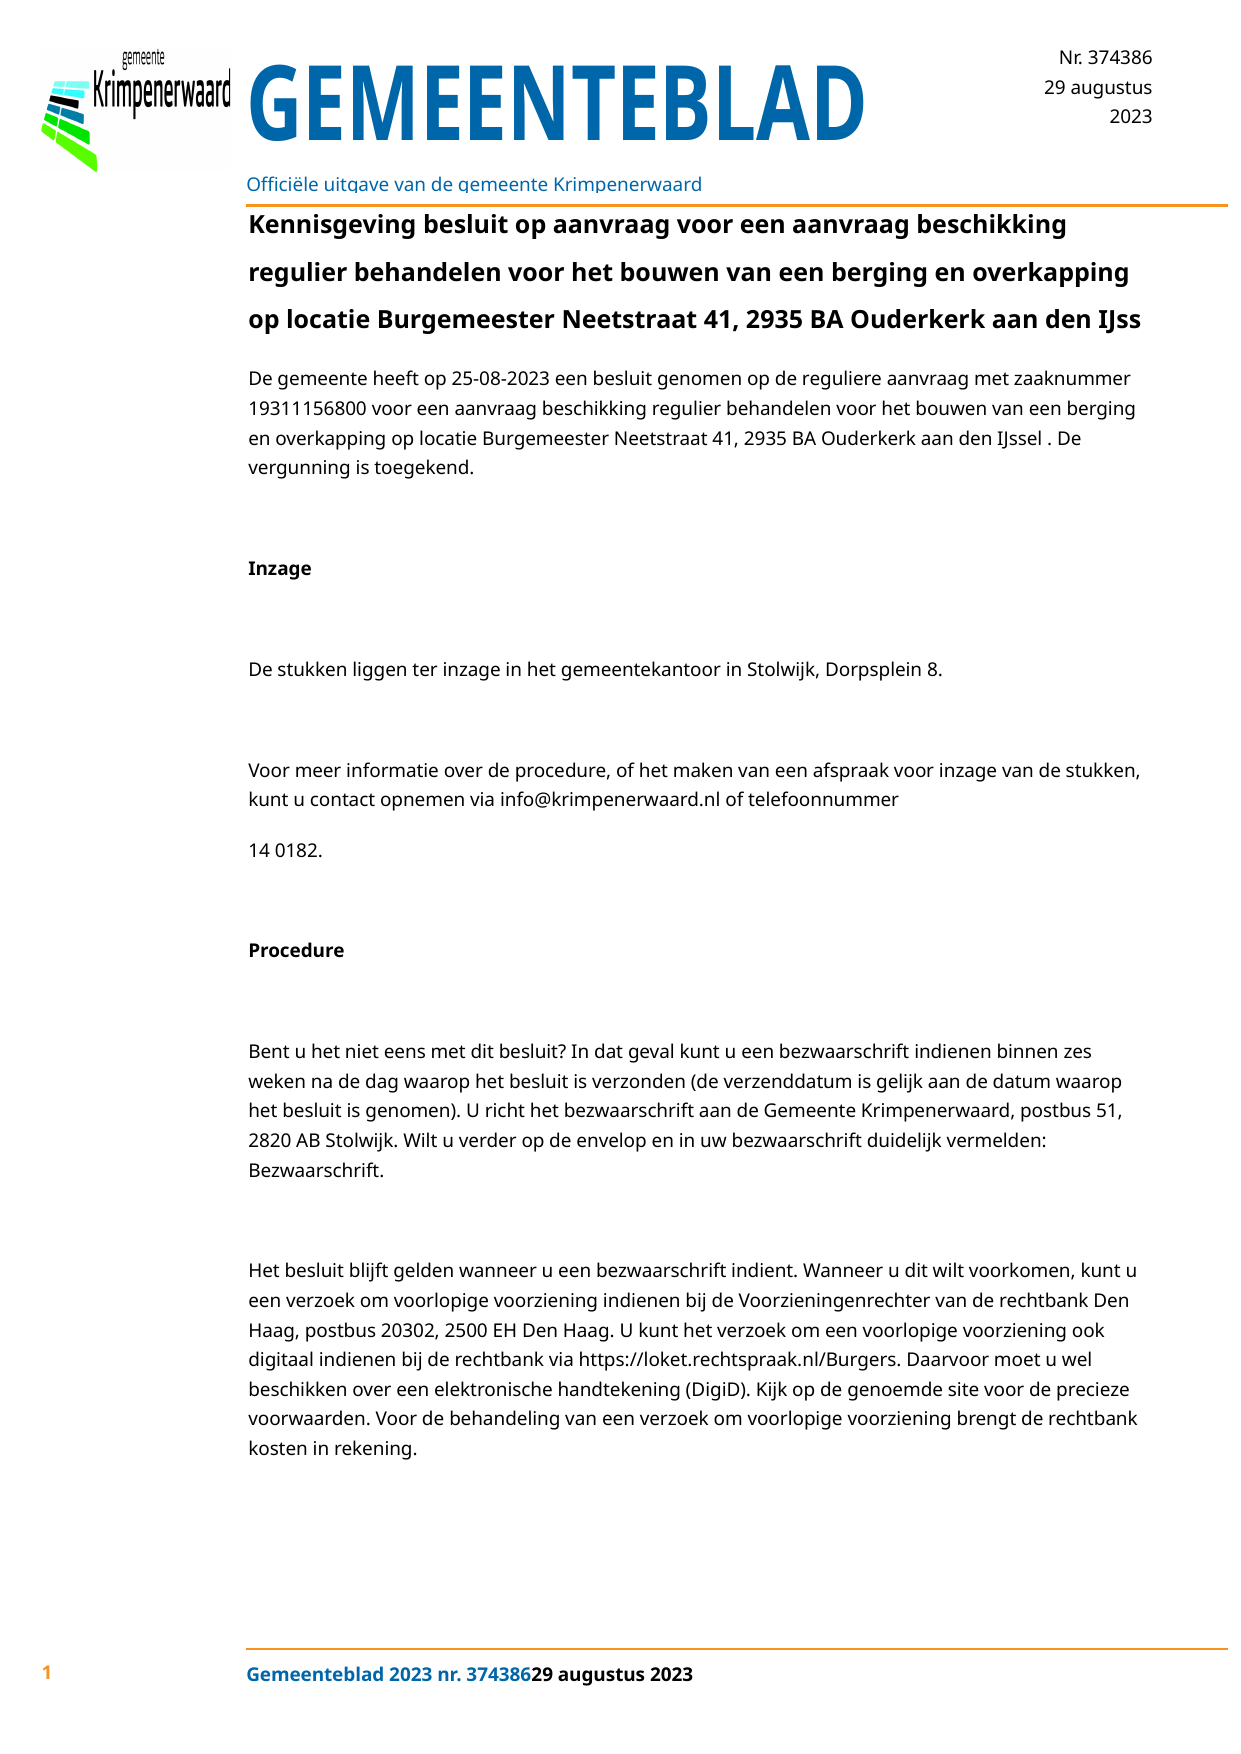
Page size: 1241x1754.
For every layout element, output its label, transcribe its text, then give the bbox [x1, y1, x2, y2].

text 14 0182. [248, 837, 1152, 862]
text De gemeente heeft op 25-08-2023 een besluit genomen op de reguliere aanvraag met zaaknummer 19311156800 voor een aanvraag beschikking regulier behandelen voor het bouwen van een berging en overkapping op locatie Burgemeester Neetstraat 41, 2935 BA Ouderkerk aan den IJssel . De vergunning is toegekend. [248, 366, 1152, 480]
text Voor meer informatie over de procedure, of het maken van een afspraak voor inzage van de stukken, kunt u contact opnemen via info@krimpenerwaard.nl of telefoonnummer [248, 757, 1152, 812]
text De stukken liggen ter inzage in het gemeentekantoor in Stolwijk, Dorpsplein 8. [248, 656, 1152, 682]
text Kennisgeving besluit op aanvraag voor een aanvraag beschikking regulier behandelen voor het bouwen van een berging en overkapping op locatie Burgemeester Neetstraat 41, 2935 BA Ouderkerk aan den IJss [248, 207, 1152, 336]
text Procedure [248, 938, 1152, 963]
picture [41, 47, 231, 172]
text Inzage [248, 555, 1152, 581]
text Het besluit blijft gelden wanneer u een bezwaarschrift indient. Wanneer u dit wilt voorkomen, kunt u een verzoek om voorlopige voorziening indienen bij de Voorzieningenrechter van de rechtbank Den Haag, postbus 20302, 2500 EH Den Haag. U kunt het verzoek om een voorlopige voorziening ook digitaal indienen bij de rechtbank via https://loket.rechtspraak.nl/Burgers. Daarvoor moet u wel beschikken over een elektronische handtekening (DigiD). Kijk op de genoemde site voor de precieze voorwaarden. Voor de behandeling van een verzoek om voorlopige voorziening brengt de rechtbank kosten in rekening. [248, 1258, 1152, 1461]
text Bent u het niet eens met dit besluit? In dat geval kunt u een bezwaarschrift indienen binnen zes weken na de dag waarop het besluit is verzonden (de verzenddatum is gelijk aan de datum waarop het besluit is genomen). U richt het bezwaarschrift aan de Gemeente Krimpenerwaard, postbus 51, 2820 AB Stolwijk. Wilt u verder op de envelop en in uw bezwaarschrift duidelijk vermelden: Bezwaarschrift. [248, 1038, 1152, 1182]
